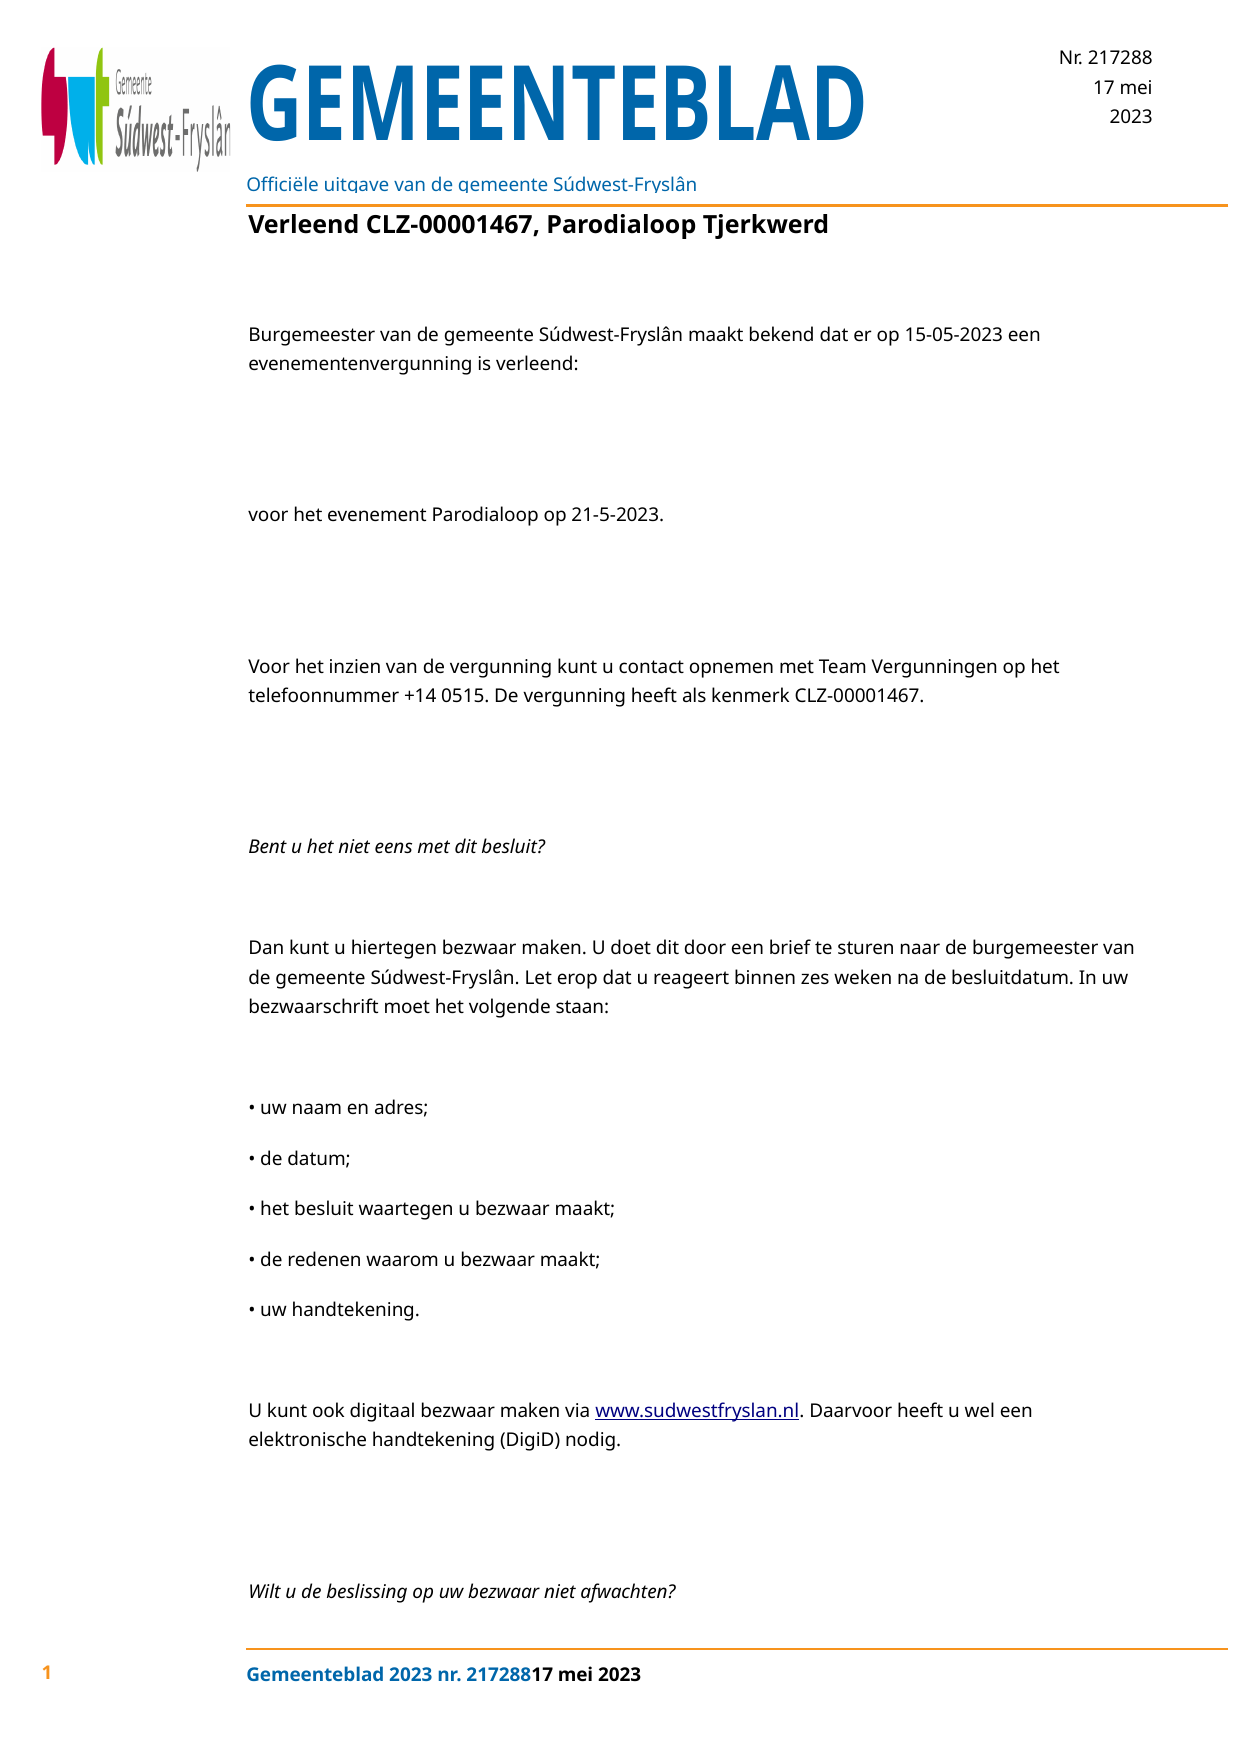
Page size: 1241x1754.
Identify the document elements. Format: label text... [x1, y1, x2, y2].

text • uw handtekening. [248, 1296, 1152, 1322]
text Bent u het niet eens met dit besluit? [248, 834, 1152, 859]
text U kunt ook digitaal bezwaar maken via www.sudwestfryslan.nl. Daarvoor heeft u wel een elektronische handtekening (DigiD) nodig. [248, 1397, 1152, 1452]
text Wilt u de beslissing op uw bezwaar niet afwachten? [248, 1578, 1152, 1603]
text Voor het inzien van de vergunning kunt u contact opnemen met Team Vergunningen op het telefoonnummer +14 0515. De vergunning heeft als kenmerk CLZ-00001467. [248, 653, 1152, 708]
text • het besluit waartegen u bezwaar maakt; [248, 1195, 1152, 1221]
text • de datum; [248, 1145, 1152, 1171]
text • de redenen waarom u bezwaar maakt; [248, 1246, 1152, 1271]
picture [41, 47, 231, 172]
text Verleend CLZ-00001467, Parodialoop Tjerkwerd [248, 207, 1152, 241]
text Burgemeester van de gemeente Súdwest-Fryslân maakt bekend dat er op 15-05-2023 een evenementenvergunning is verleend: [248, 321, 1152, 376]
text voor het evenement Parodialoop op 21-5-2023. [248, 502, 1152, 527]
text Dan kunt u hiertegen bezwaar maken. U doet dit door een brief te sturen naar de burgemeester van de gemeente Súdwest-Fryslân. Let erop dat u reageert binnen zes weken na de besluitdatum. In uw bezwaarschrift moet het volgende staan: [248, 934, 1152, 1019]
text • uw naam en adres; [248, 1094, 1152, 1120]
